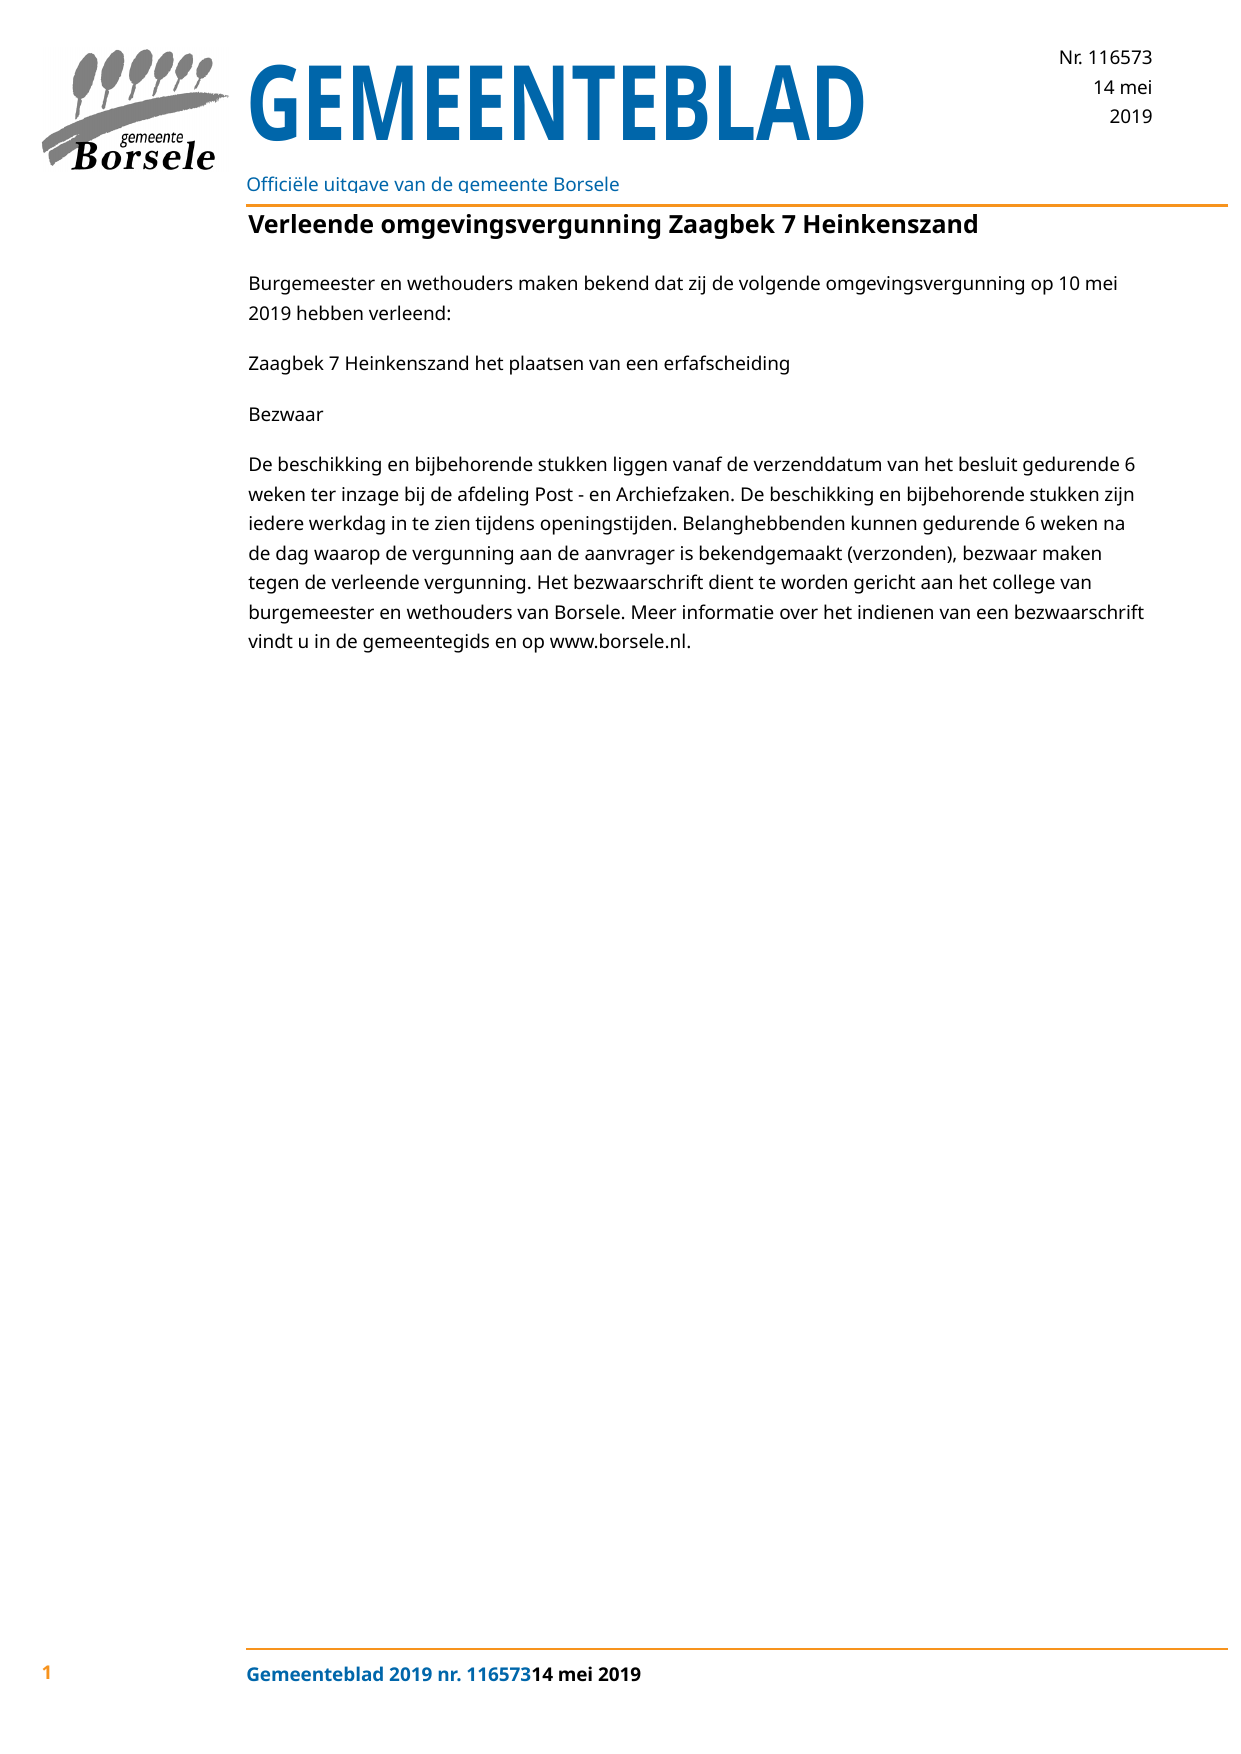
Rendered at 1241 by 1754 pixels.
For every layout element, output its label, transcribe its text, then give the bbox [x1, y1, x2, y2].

text Verleende omgevingsvergunning Zaagbek 7 Heinkenszand [248, 207, 1152, 241]
picture [41, 47, 231, 172]
text Bezwaar [248, 401, 1152, 426]
text Zaagbek 7 Heinkenszand het plaatsen van een erfafscheiding [248, 350, 1152, 376]
text De beschikking en bijbehorende stukken liggen vanaf de verzenddatum van het besluit gedurende 6 weken ter inzage bij de afdeling Post - en Archiefzaken. De beschikking en bijbehorende stukken zijn iedere werkdag in te zien tijdens openingstijden. Belanghebbenden kunnen gedurende 6 weken na de dag waarop de vergunning aan de aanvrager is bekendgemaakt (verzonden), bezwaar maken tegen de verleende vergunning. Het bezwaarschrift dient te worden gericht aan het college van burgemeester en wethouders van Borsele. Meer informatie over het indienen van een bezwaarschrift vindt u in de gemeentegids en op www.borsele.nl. [248, 451, 1152, 654]
text Burgemeester en wethouders maken bekend dat zij de volgende omgevingsvergunning op 10 mei 2019 hebben verleend: [248, 270, 1152, 326]
